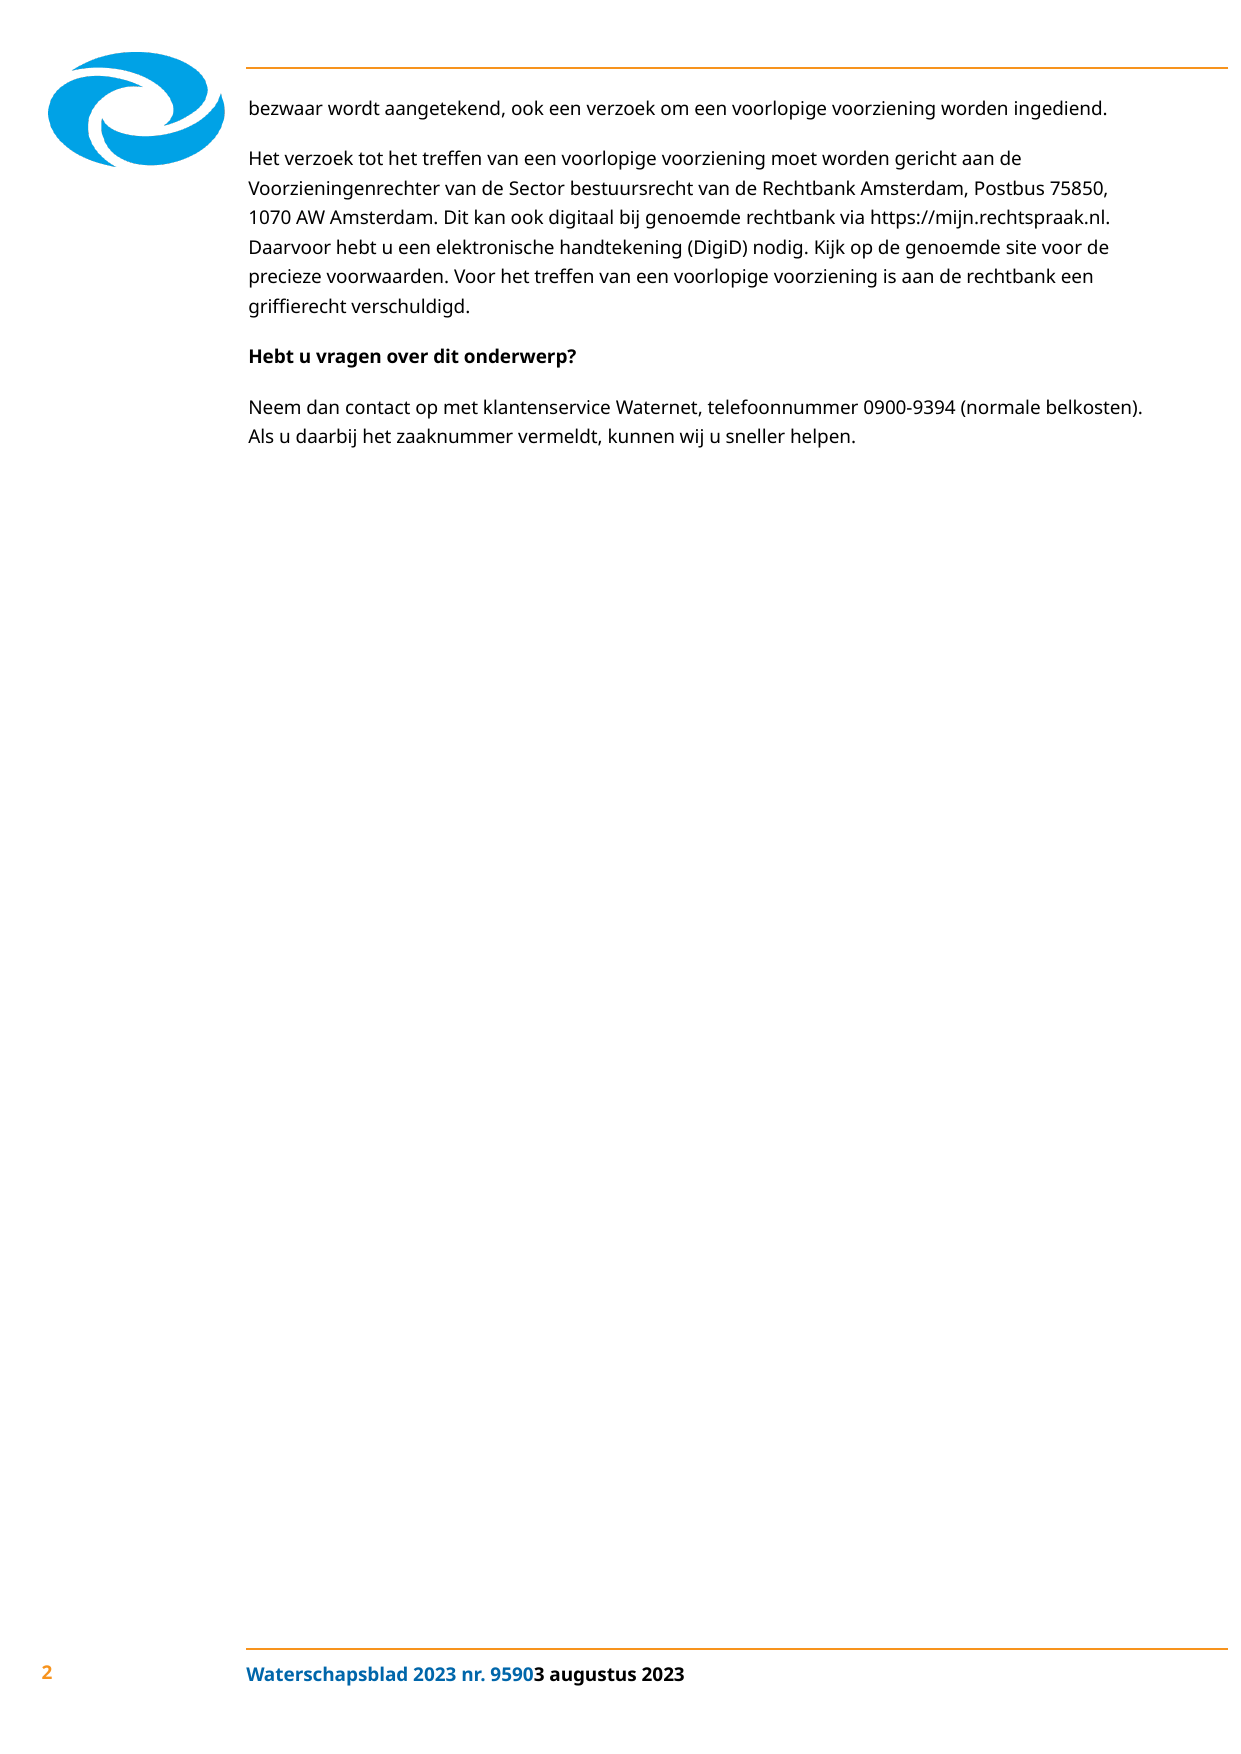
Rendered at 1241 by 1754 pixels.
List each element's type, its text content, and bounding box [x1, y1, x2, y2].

picture [41, 47, 231, 172]
text Neem dan contact op met klantenservice Waternet, telefoonnummer 0900-9394 (normale belkosten). Als u daarbij het zaaknummer vermeldt, kunnen wij u sneller helpen. [248, 394, 1152, 449]
text Hebt u vragen over dit onderwerp? [248, 343, 1152, 369]
text Het verzoek tot het treffen van een voorlopige voorziening moet worden gericht aan de Voorzieningenrechter van de Sector bestuursrecht van de Rechtbank Amsterdam, Postbus 75850, 1070 AW Amsterdam. Dit kan ook digitaal bij genoemde rechtbank via https://mijn.rechtspraak.nl. Daarvoor hebt u een elektronische handtekening (DigiD) nodig. Kijk op de genoemde site voor de precieze voorwaarden. Voor het treffen van een voorlopige voorziening is aan de rechtbank een griffierecht verschuldigd. [248, 145, 1152, 319]
text bezwaar wordt aangetekend, ook een verzoek om een voorlopige voorziening worden ingediend. [248, 95, 1152, 121]
